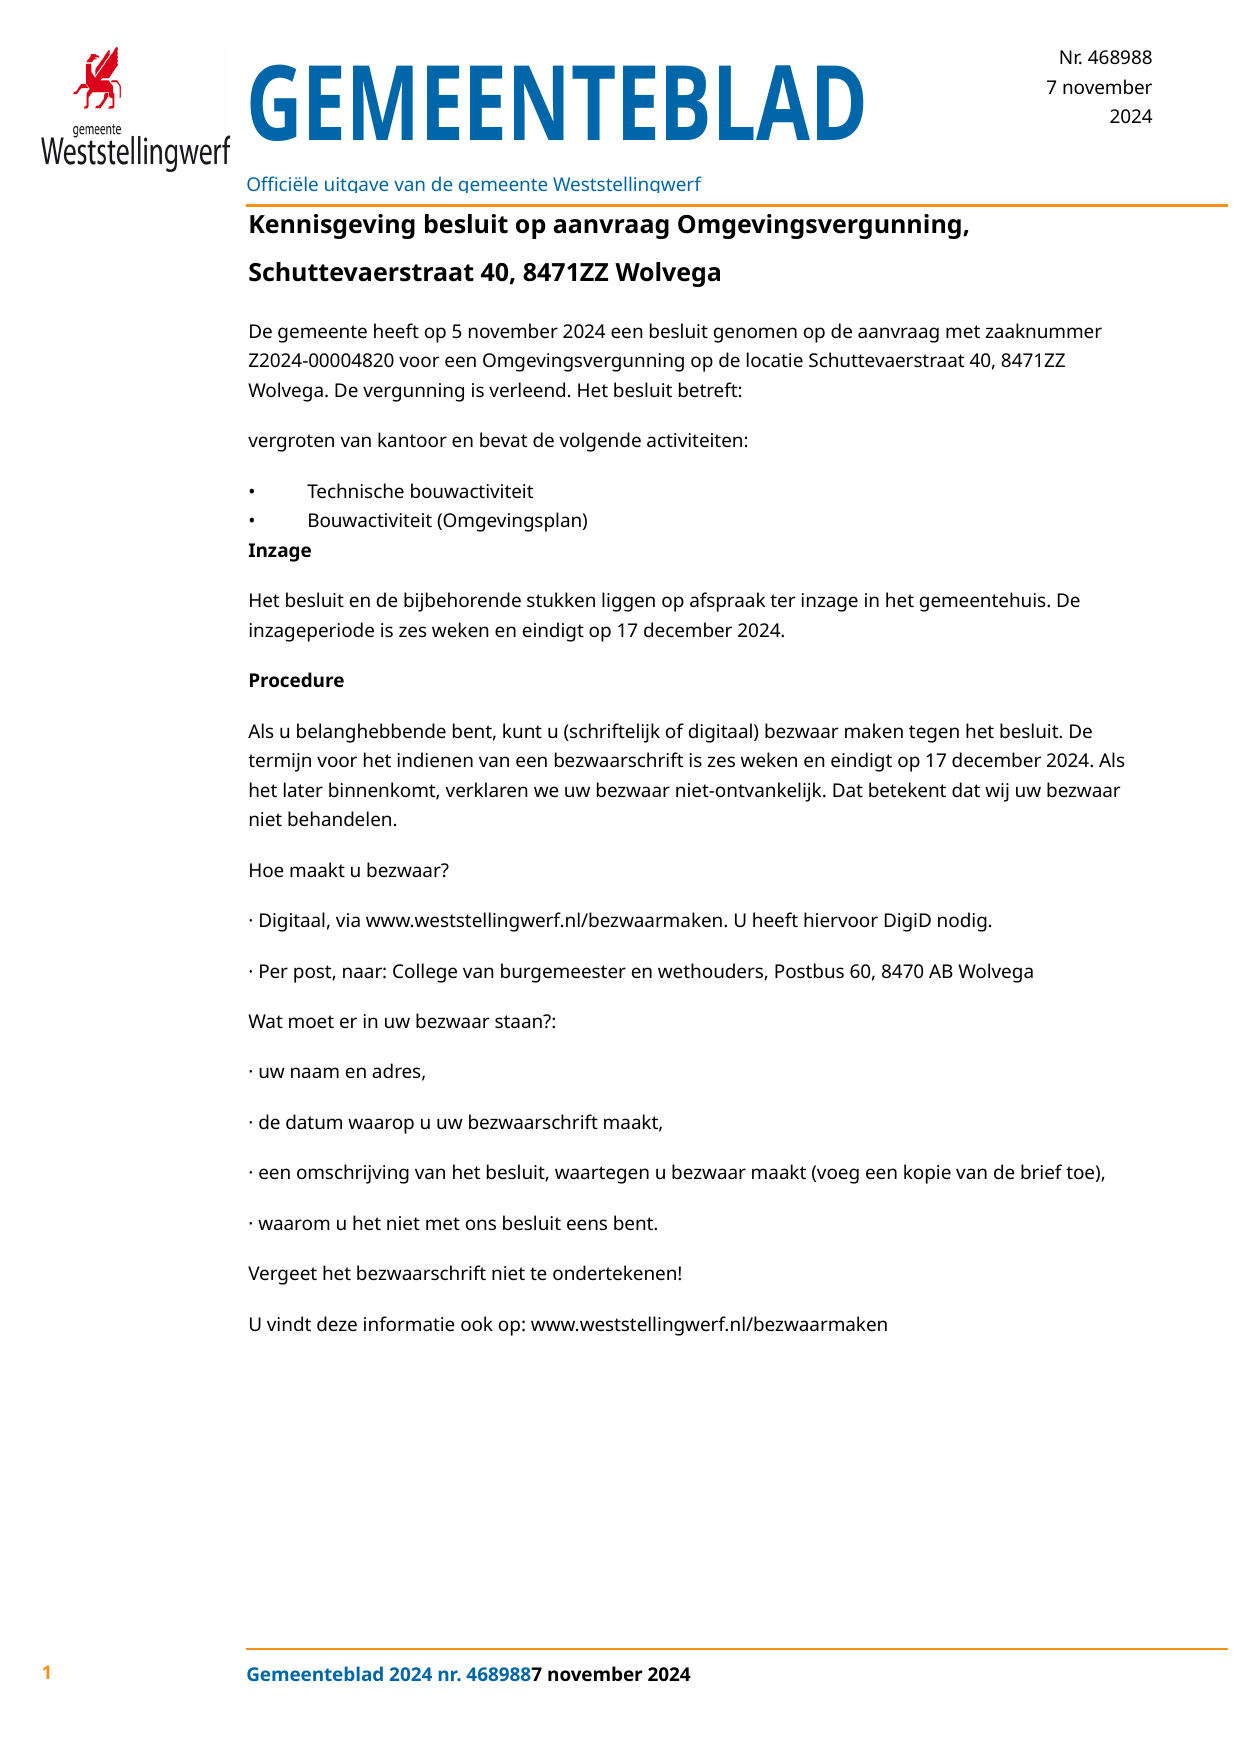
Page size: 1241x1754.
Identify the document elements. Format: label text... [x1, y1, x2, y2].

text Als u belanghebbende bent, kunt u (schriftelijk of digitaal) bezwaar maken tegen het besluit. De termijn voor het indienen van een bezwaarschrift is zes weken en eindigt op 17 december 2024. Als het later binnenkomt, verklaren we uw bezwaar niet-ontvankelijk. Dat betekent dat wij uw bezwaar niet behandelen. [248, 718, 1152, 832]
text U vindt deze informatie ook op: www.weststellingwerf.nl/bezwaarmaken [248, 1311, 1152, 1337]
text · uw naam en adres, [248, 1059, 1152, 1084]
text Hoe maakt u bezwaar? [248, 857, 1152, 883]
text Het besluit en de bijbehorende stukken liggen op afspraak ter inzage in het gemeentehuis. De inzageperiode is zes weken en eindigt op 17 december 2024. [248, 587, 1152, 643]
picture [41, 47, 231, 172]
text Procedure [248, 667, 1152, 693]
text Wat moet er in uw bezwaar staan?: [248, 1008, 1152, 1034]
text Vergeet het bezwaarschrift niet te ondertekenen! [248, 1260, 1152, 1286]
text Inzage [248, 537, 1152, 563]
list Technische bouwactiviteit [248, 478, 1152, 504]
list Bouwactiviteit (Omgevingsplan) [248, 507, 1152, 533]
text · Per post, naar: College van burgemeester en wethouders, Postbus 60, 8470 AB Wolvega [248, 958, 1152, 984]
text De gemeente heeft op 5 november 2024 een besluit genomen op de aanvraag met zaaknummer Z2024-00004820 voor een Omgevingsvergunning op de locatie Schuttevaerstraat 40, 8471ZZ Wolvega. De vergunning is verleend. Het besluit betreft: [248, 318, 1152, 403]
text · de datum waarop u uw bezwaarschrift maakt, [248, 1109, 1152, 1135]
text · Digitaal, via www.weststellingwerf.nl/bezwaarmaken. U heeft hiervoor DigiD nodig. [248, 907, 1152, 933]
text Kennisgeving besluit op aanvraag Omgevingsvergunning, Schuttevaerstraat 40, 8471ZZ Wolvega [248, 207, 1152, 288]
text · een omschrijving van het besluit, waartegen u bezwaar maakt (voeg een kopie van de brief toe), [248, 1159, 1152, 1185]
text · waarom u het niet met ons besluit eens bent. [248, 1210, 1152, 1236]
text vergroten van kantoor en bevat de volgende activiteiten: [248, 427, 1152, 453]
